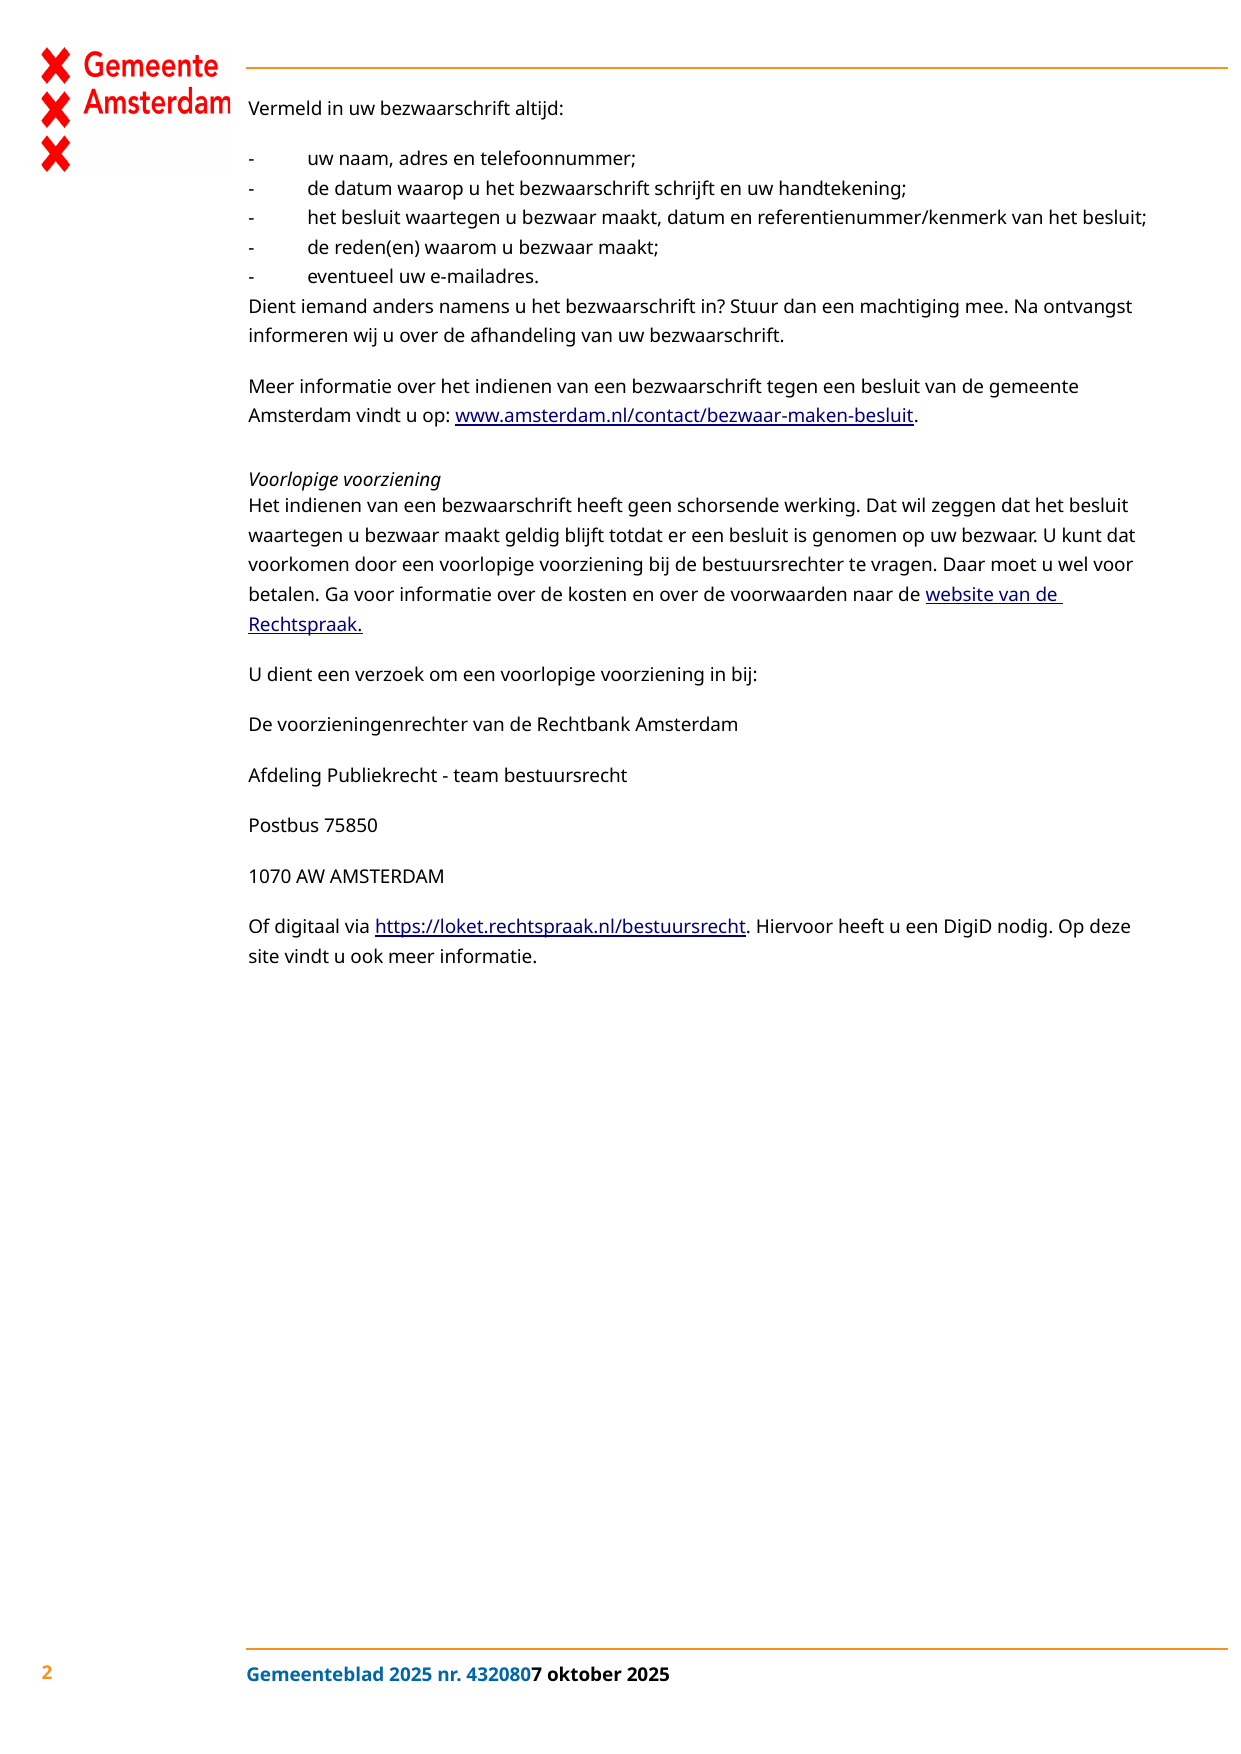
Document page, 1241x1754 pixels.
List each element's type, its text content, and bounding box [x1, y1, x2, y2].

text 1070 AW AMSTERDAM [248, 863, 1152, 888]
text De voorzieningenrechter van de Rechtbank Amsterdam [248, 712, 1152, 737]
picture [41, 47, 231, 172]
text Postbus 75850 [248, 812, 1152, 838]
list uw naam, adres en telefoonnummer; [248, 145, 1152, 171]
list de datum waarop u het bezwaarschrift schrijft en uw handtekening; [248, 175, 1152, 201]
list eventueel uw e-mailadres. [248, 263, 1152, 289]
text Dient iemand anders namens u het bezwaarschrift in? Stuur dan een machtiging mee. Na ontvangst informeren wij u over de afhandeling van uw bezwaarschrift. [248, 293, 1152, 348]
text Voorlopige voorziening [248, 467, 1152, 492]
text Het indienen van een bezwaarschrift heeft geen schorsende werking. Dat wil zeggen dat het besluit waartegen u bezwaar maakt geldig blijft totdat er een besluit is genomen op uw bezwaar. U kunt dat voorkomen door een voorlopige voorziening bij de bestuursrechter te vragen. Daar moet u wel voor betalen. Ga voor informatie over de kosten en over de voorwaarden naar de website van de Rechtspraak. [248, 492, 1152, 636]
text Vermeld in uw bezwaarschrift altijd: [248, 95, 1152, 121]
list het besluit waartegen u bezwaar maakt, datum en referentienummer/kenmerk van het besluit; [248, 204, 1152, 230]
text Of digitaal via https://loket.rechtspraak.nl/bestuursrecht. Hiervoor heeft u een DigiD nodig. Op deze site vindt u ook meer informatie. [248, 913, 1152, 968]
text U dient een verzoek om een voorlopige voorziening in bij: [248, 661, 1152, 687]
text Afdeling Publiekrecht - team bestuursrecht [248, 762, 1152, 788]
list de reden(en) waarom u bezwaar maakt; [248, 234, 1152, 260]
text Meer informatie over het indienen van een bezwaarschrift tegen een besluit van de gemeente Amsterdam vindt u op: www.amsterdam.nl/contact/bezwaar-maken-besluit. [248, 373, 1152, 428]
